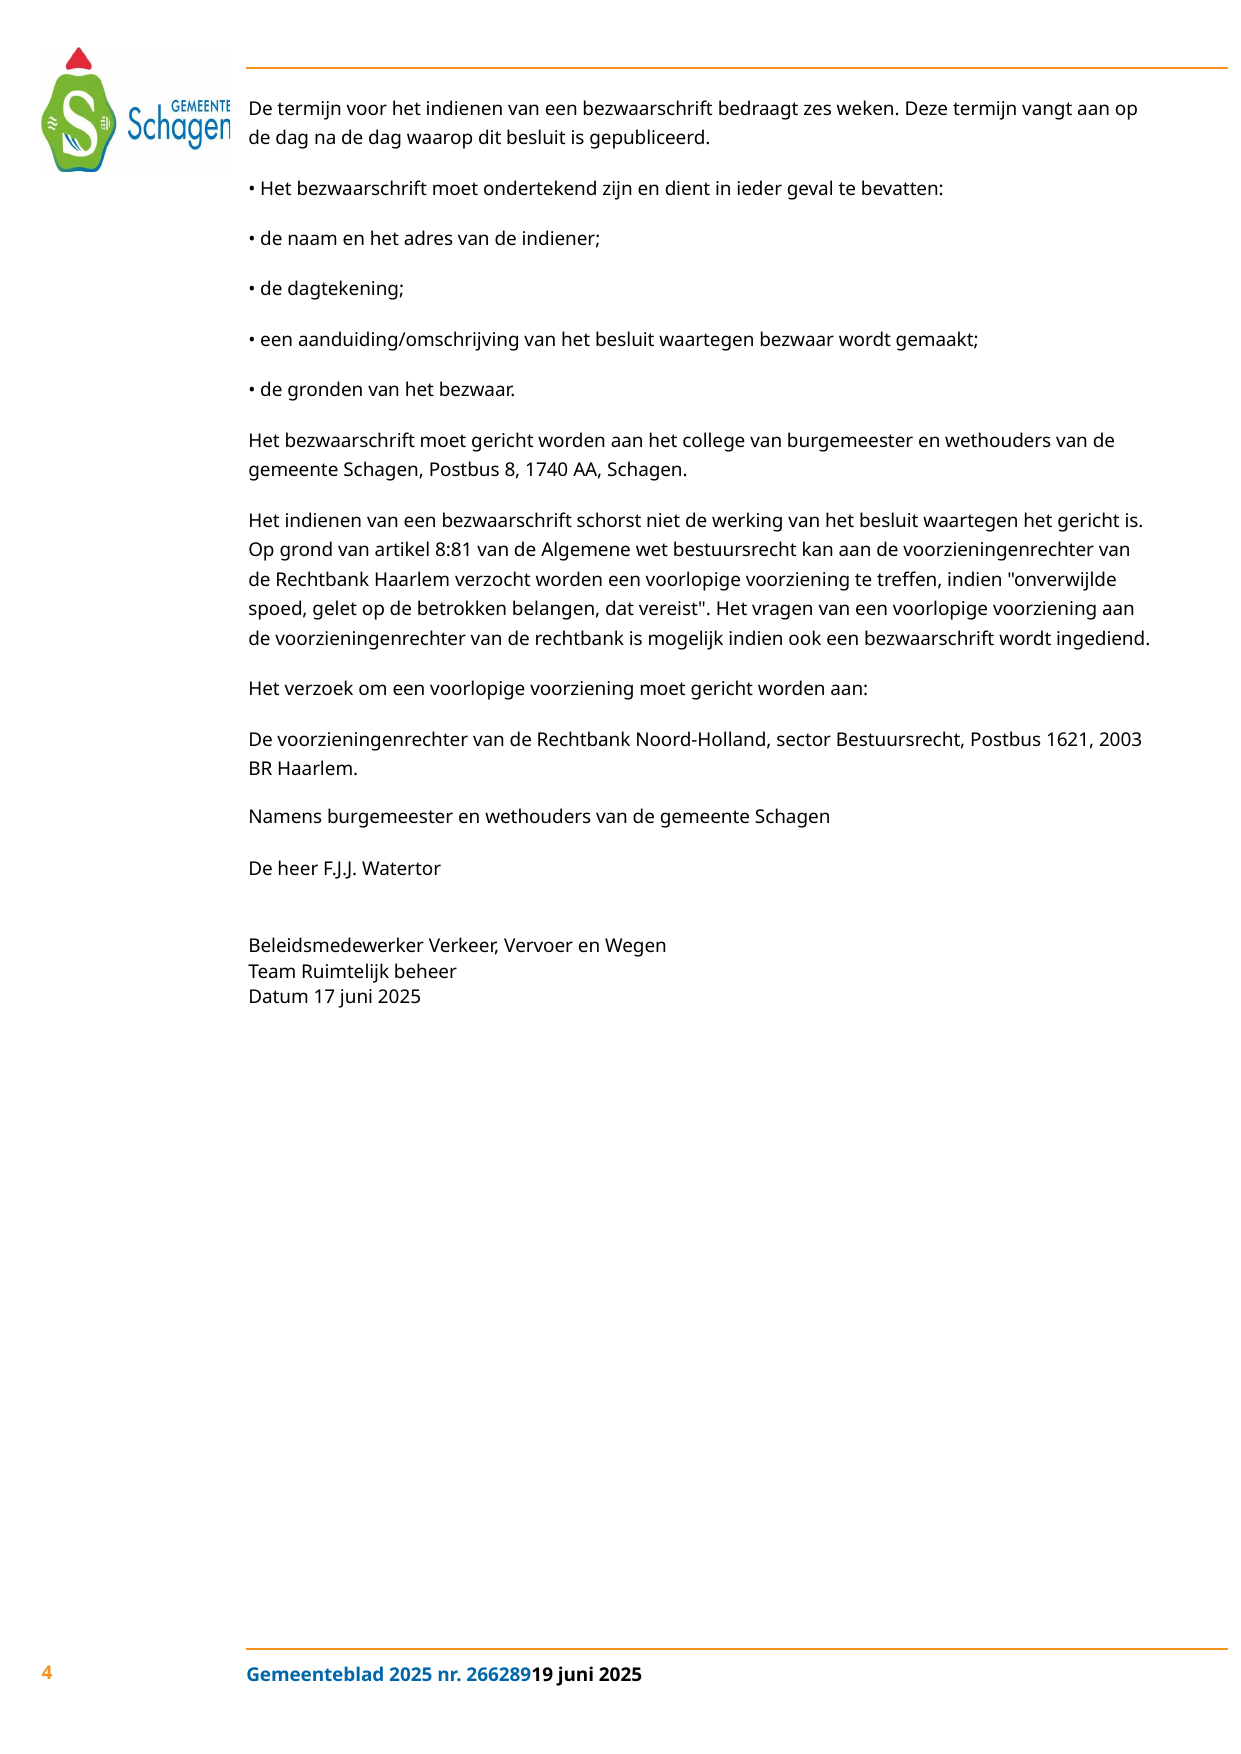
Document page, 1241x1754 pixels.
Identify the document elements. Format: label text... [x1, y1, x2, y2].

text • de naam en het adres van de indiener; [248, 225, 1152, 251]
text Team Ruimtelijk beheer [248, 958, 1152, 983]
text • de gronden van het bezwaar. [248, 376, 1152, 402]
text De heer F.J.J. Watertor [248, 855, 1152, 881]
text De termijn voor het indienen van een bezwaarschrift bedraagt zes weken. Deze termijn vangt aan op de dag na de dag waarop dit besluit is gepubliceerd. [248, 95, 1152, 150]
text • Het bezwaarschrift moet ondertekend zijn en dient in ieder geval te bevatten: [248, 175, 1152, 201]
text Het verzoek om een voorlopige voorziening moet gericht worden aan: [248, 676, 1152, 701]
text Het indienen van een bezwaarschrift schorst niet de werking van het besluit waartegen het gericht is. Op grond van artikel 8:81 van de Algemene wet bestuursrecht kan aan de voorzieningenrechter van de Rechtbank Haarlem verzocht worden een voorlopige voorziening te treffen, indien "onverwijlde spoed, gelet op de betrokken belangen, dat vereist". Het vragen van een voorlopige voorziening aan de voorzieningenrechter van de rechtbank is mogelijk indien ook een bezwaarschrift wordt ingediend. [248, 507, 1152, 651]
text Het bezwaarschrift moet gericht worden aan het college van burgemeester en wethouders van de gemeente Schagen, Postbus 8, 1740 AA, Schagen. [248, 427, 1152, 482]
text • de dagtekening; [248, 276, 1152, 301]
text Datum 17 juni 2025 [248, 983, 1152, 1009]
picture [41, 47, 231, 172]
text De voorzieningenrechter van de Rechtbank Noord-Holland, sector Bestuursrecht, Postbus 1621, 2003 BR Haarlem. [248, 726, 1152, 781]
text Namens burgemeester en wethouders van de gemeente Schagen [248, 803, 1152, 829]
text Beleidsmedewerker Verkeer, Vervoer en Wegen [248, 932, 1152, 958]
text • een aanduiding/omschrijving van het besluit waartegen bezwaar wordt gemaakt; [248, 326, 1152, 352]
